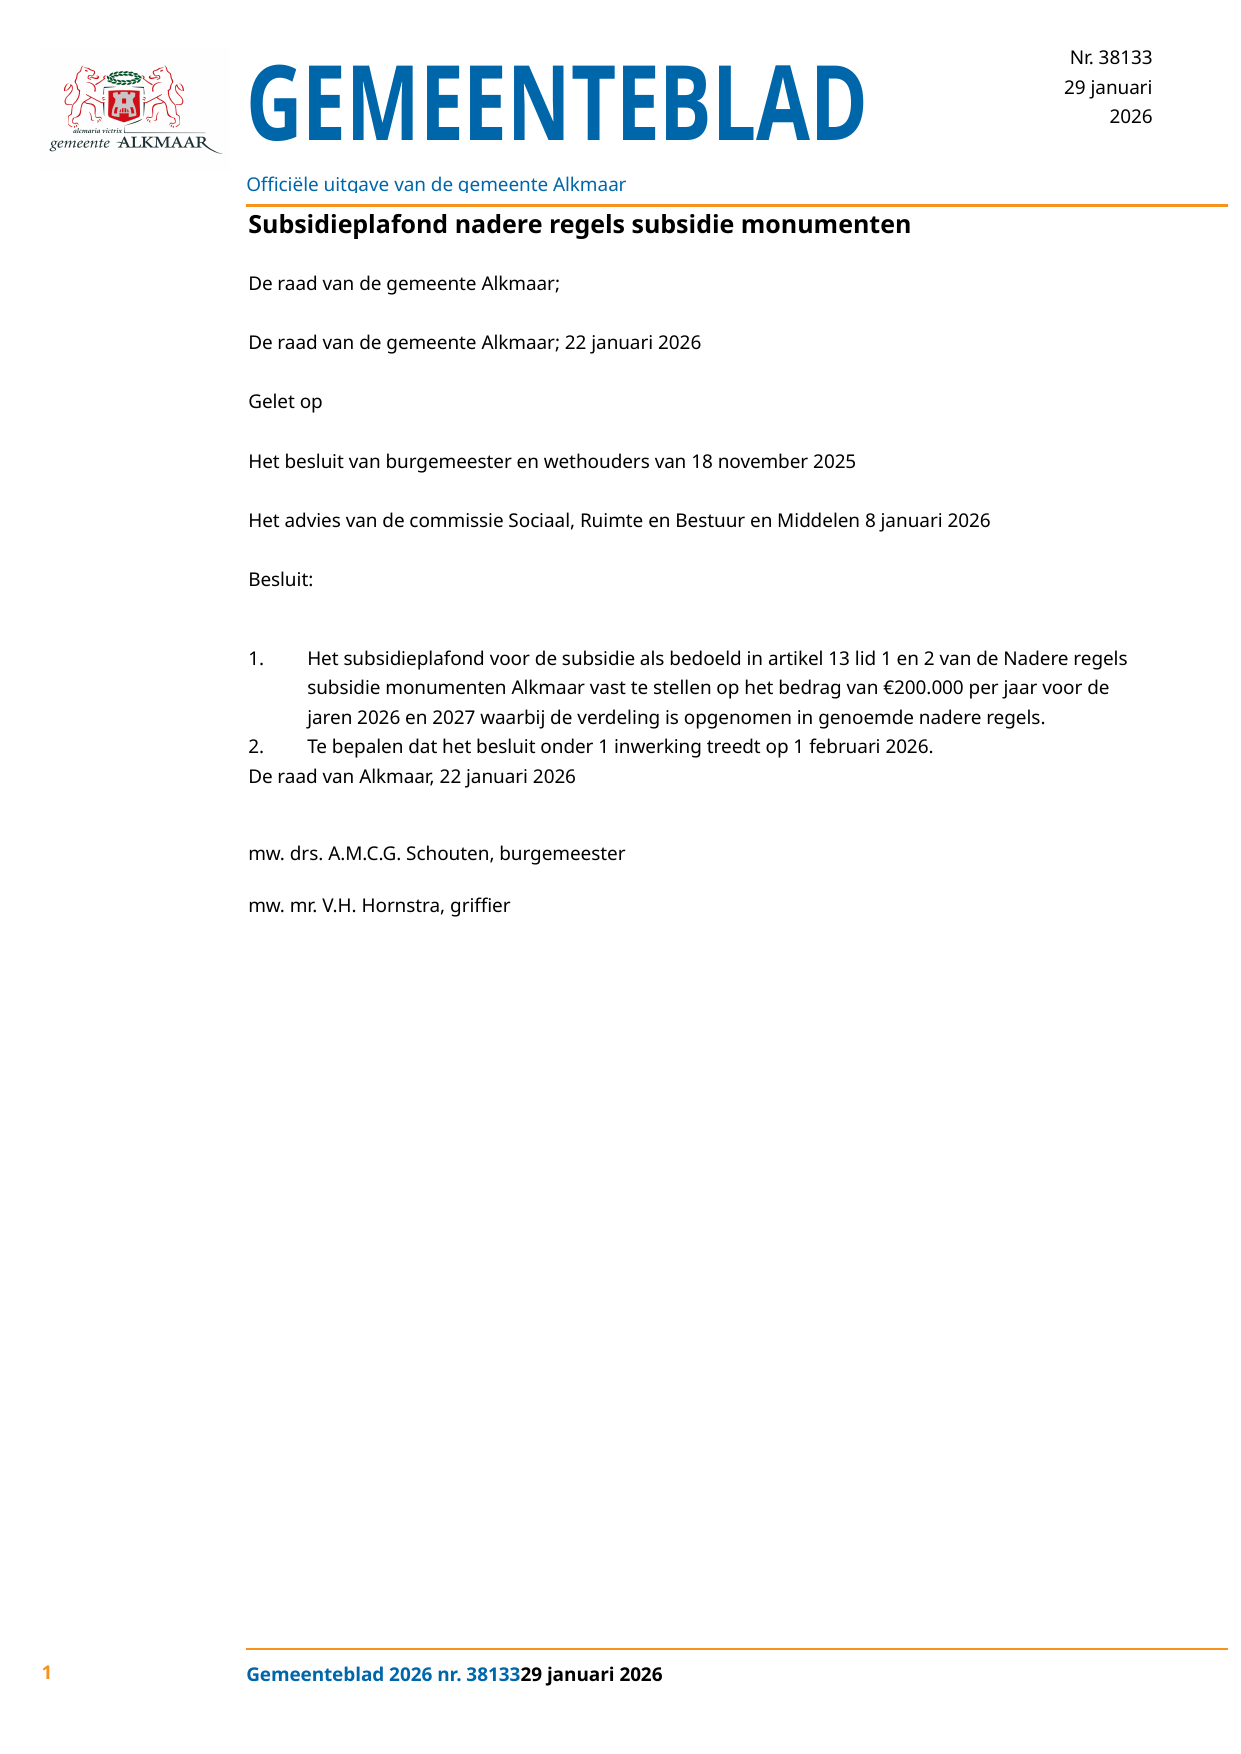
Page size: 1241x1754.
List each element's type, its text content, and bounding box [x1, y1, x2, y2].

text Subsidieplafond nadere regels subsidie monumenten [248, 207, 1152, 241]
text Besluit: [248, 566, 1152, 592]
text De raad van Alkmaar, 22 januari 2026 [248, 763, 1152, 789]
text De raad van de gemeente Alkmaar; 22 januari 2026 [248, 329, 1152, 355]
text mw. drs. A.M.C.G. Schouten, burgemeester [248, 841, 1152, 866]
text Het besluit van burgemeester en wethouders van 18 november 2025 [248, 448, 1152, 473]
text Het advies van de commissie Sociaal, Ruimte en Bestuur en Middelen 8 januari 2026 [248, 507, 1152, 533]
picture [41, 47, 231, 172]
text mw. mr. V.H. Hornstra, griffier [248, 892, 1152, 918]
list Het subsidieplafond voor de subsidie als bedoeld in artikel 13 lid 1 en 2 van de Nadere regels subsidie monumenten Alkmaar vast te stellen op het bedrag van €200.000 per jaar voor de jaren 2026 en 2027 waarbij de verdeling is opgenomen in genoemde nadere regels. [248, 645, 1152, 730]
text Gelet op [248, 389, 1152, 414]
text De raad van de gemeente Alkmaar; [248, 270, 1152, 296]
list Te bepalen dat het besluit onder 1 inwerking treedt op 1 februari 2026. [248, 734, 1152, 759]
